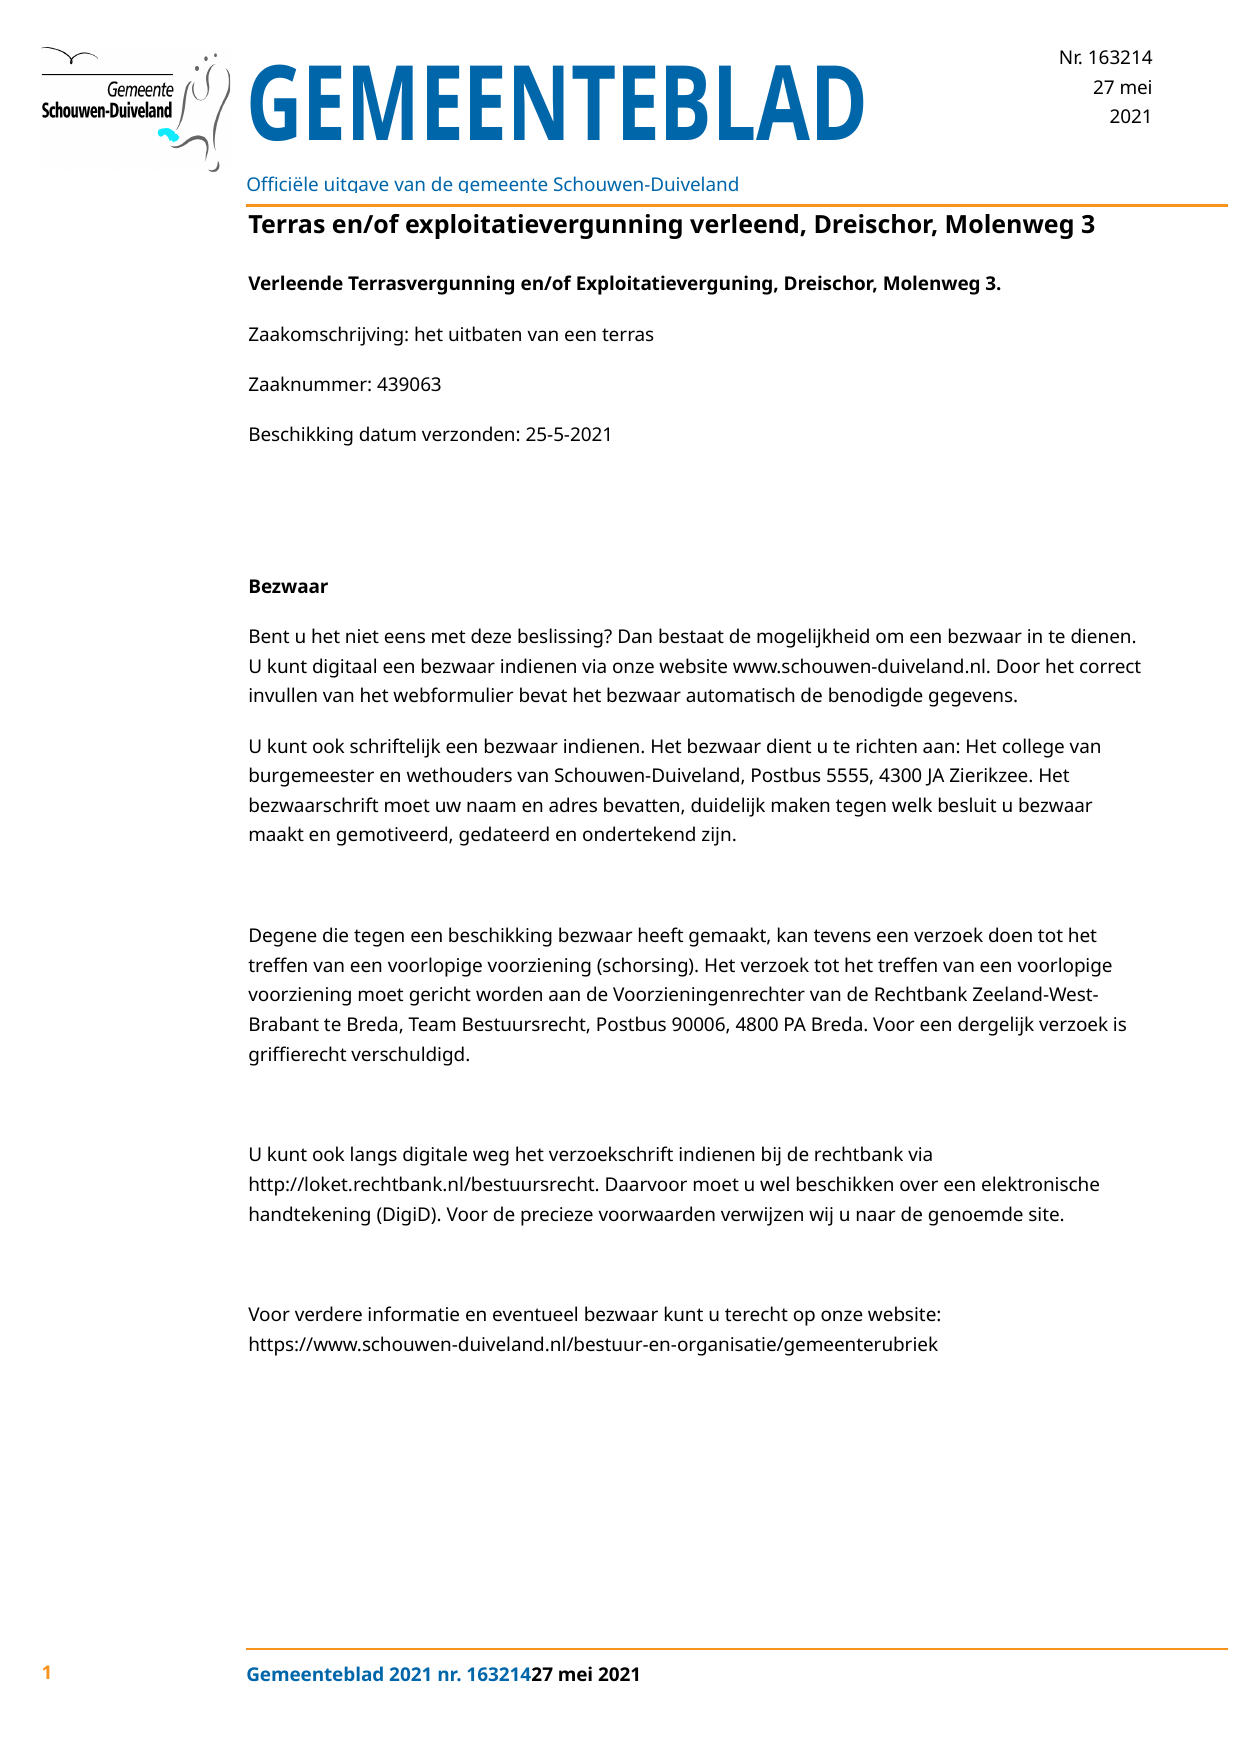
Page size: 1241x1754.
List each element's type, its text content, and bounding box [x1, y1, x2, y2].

text U kunt ook langs digitale weg het verzoekschrift indienen bij de rechtbank via http://loket.rechtbank.nl/bestuursrecht. Daarvoor moet u wel beschikken over een elektronische handtekening (DigiD). Voor de precieze voorwaarden verwijzen wij u naar de genoemde site. [248, 1142, 1152, 1226]
text Zaaknummer: 439063 [248, 371, 1152, 397]
text Bent u het niet eens met deze beslissing? Dan bestaat de mogelijkheid om een bezwaar in te dienen. U kunt digitaal een bezwaar indienen via onze website www.schouwen-duiveland.nl. Door het correct invullen van het webformulier bevat het bezwaar automatisch de benodigde gegevens. [248, 623, 1152, 708]
text Verleende Terrasvergunning en/of Exploitatieverguning, Dreischor, Molenweg 3. [248, 270, 1152, 296]
text Voor verdere informatie en eventueel bezwaar kunt u terecht op onze website: https://www.schouwen-duiveland.nl/bestuur-en-organisatie/gemeenterubriek [248, 1302, 1152, 1357]
text Terras en/of exploitatievergunning verleend, Dreischor, Molenweg 3 [248, 207, 1152, 241]
text Zaakomschrijving: het uitbaten van een terras [248, 321, 1152, 346]
text U kunt ook schriftelijk een bezwaar indienen. Het bezwaar dient u te richten aan: Het college van burgemeester en wethouders van Schouwen-Duiveland, Postbus 5555, 4300 JA Zierikzee. Het bezwaarschrift moet uw naam en adres bevatten, duidelijk maken tegen welk besluit u bezwaar maakt en gemotiveerd, gedateerd en ondertekend zijn. [248, 733, 1152, 847]
picture [41, 47, 231, 172]
text Beschikking datum verzonden: 25-5-2021 [248, 422, 1152, 447]
text Degene die tegen een beschikking bezwaar heeft gemaakt, kan tevens een verzoek doen tot het treffen van een voorlopige voorziening (schorsing). Het verzoek tot het treffen van een voorlopige voorziening moet gericht worden aan de Voorzieningenrechter van de Rechtbank Zeeland-West-Brabant te Breda, Team Bestuursrecht, Postbus 90006, 4800 PA Breda. Voor een dergelijk verzoek is griffierecht verschuldigd. [248, 922, 1152, 1066]
text Bezwaar [248, 573, 1152, 598]
